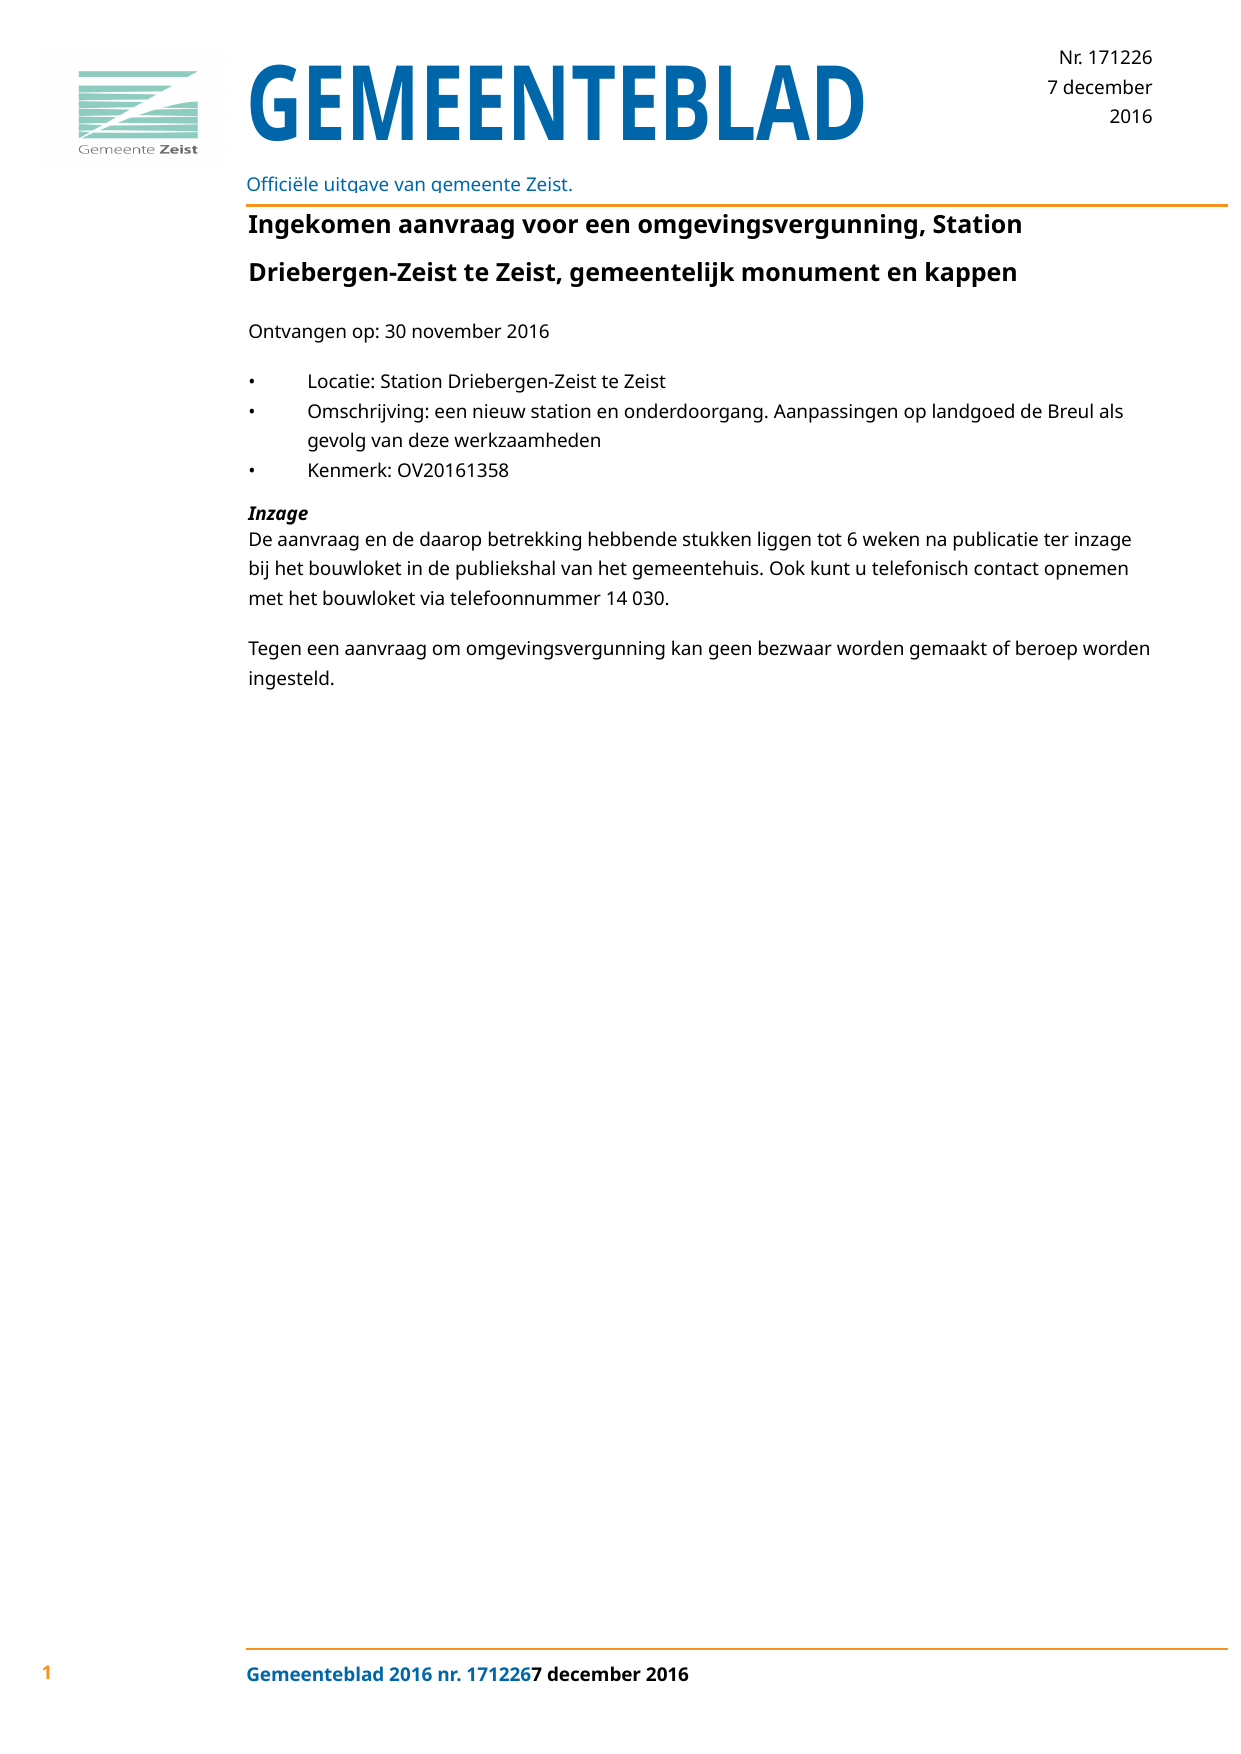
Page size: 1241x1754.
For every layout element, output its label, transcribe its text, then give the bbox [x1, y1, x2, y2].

list Locatie: Station Driebergen-Zeist te Zeist [248, 368, 1152, 394]
text Tegen een aanvraag om omgevingsvergunning kan geen bezwaar worden gemaakt of beroep worden ingesteld. [248, 636, 1152, 691]
text Inzage [248, 500, 1152, 526]
list Omschrijving: een nieuw station en onderdoorgang. Aanpassingen op landgoed de Breul als gevolg van deze werkzaamheden [248, 398, 1152, 453]
picture [41, 47, 231, 172]
text Ontvangen op: 30 november 2016 [248, 318, 1152, 344]
list Kenmerk: OV20161358 [248, 457, 1152, 483]
text De aanvraag en de daarop betrekking hebbende stukken liggen tot 6 weken na publicatie ter inzage bij het bouwloket in de publiekshal van het gemeentehuis. Ook kunt u telefonisch contact opnemen met het bouwloket via telefoonnummer 14 030. [248, 526, 1152, 611]
text Ingekomen aanvraag voor een omgevingsvergunning, Station Driebergen-Zeist te Zeist, gemeentelijk monument en kappen [248, 207, 1152, 288]
